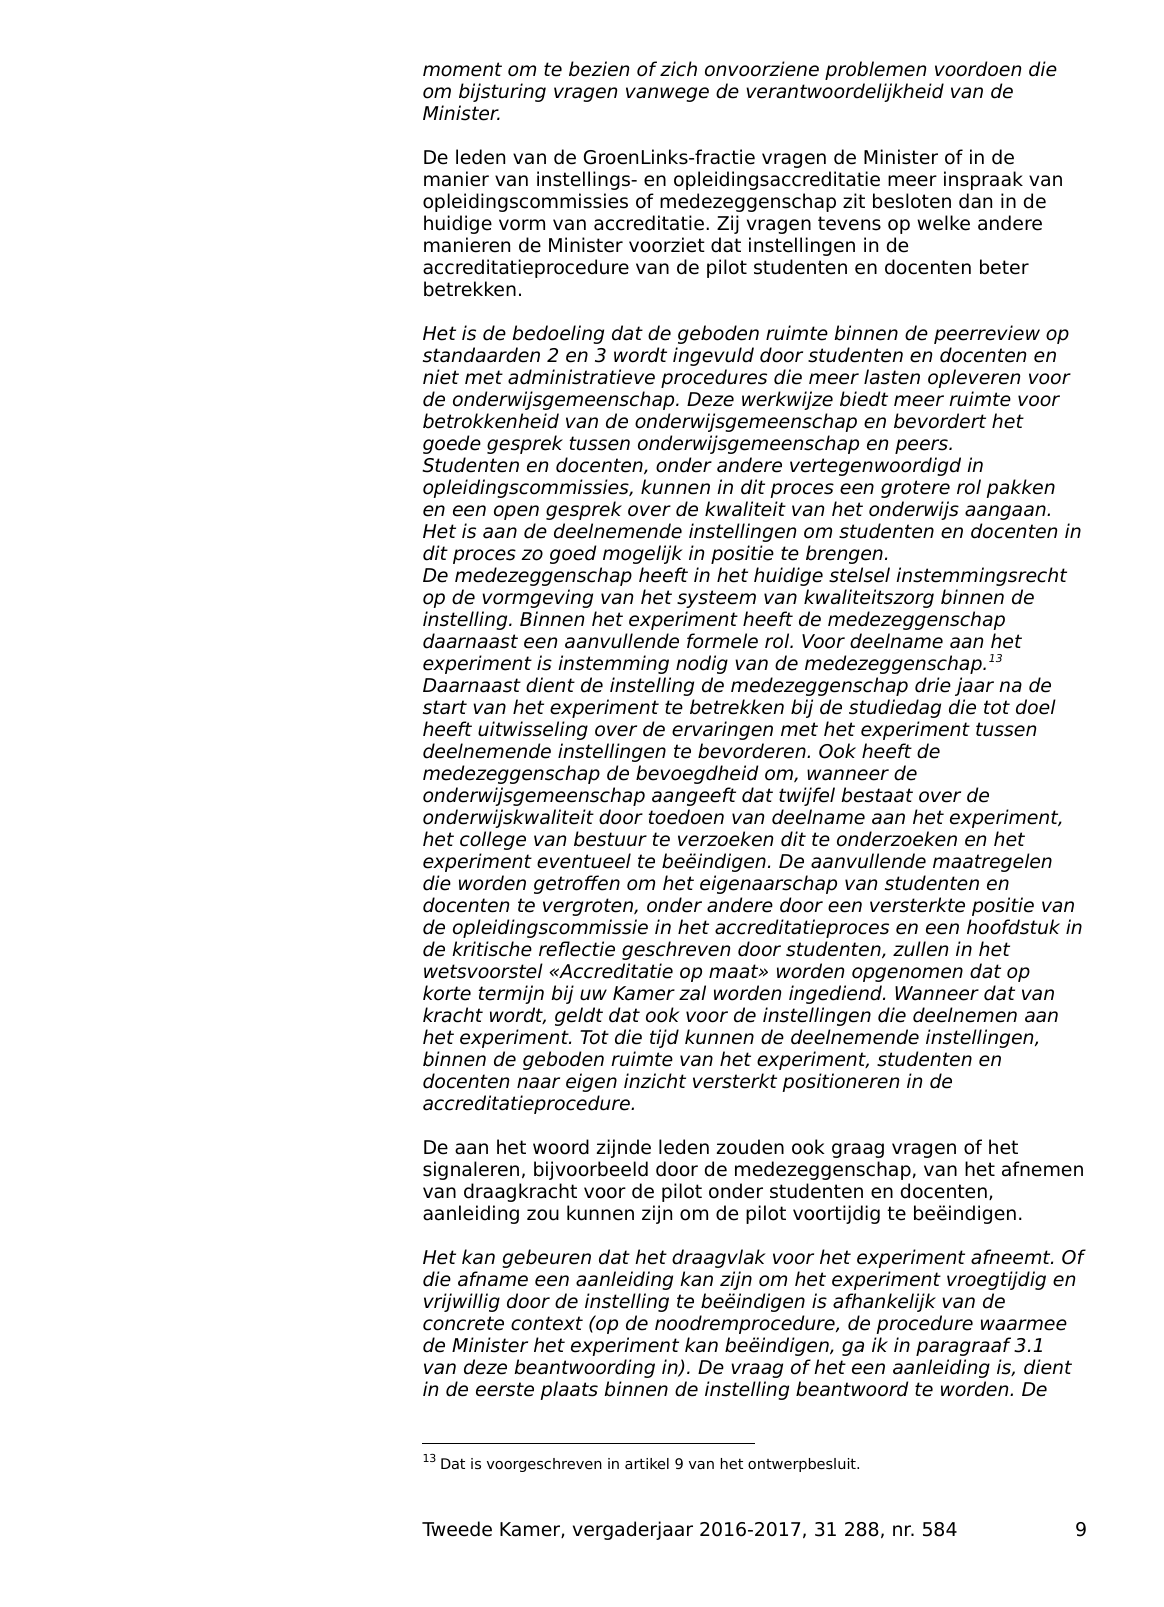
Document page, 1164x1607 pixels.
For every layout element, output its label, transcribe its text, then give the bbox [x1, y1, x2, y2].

text Studenten en docenten, onder andere vertegenwoordigd in opleidingscommissies, kunnen in dit proces een grotere rol pakken en een open gesprek over de kwaliteit van het onderwijs aangaan. Het is aan de deelnemende instellingen om studenten en docenten in dit proces zo goed mogelijk in positie te brengen. [422, 455, 1087, 565]
text Het kan gebeuren dat het draagvlak voor het experiment afneemt. Of die afname een aanleiding kan zijn om het experiment vroegtijdig en vrijwillig door de instelling te beëindigen is afhankelijk van de concrete context (op de noodremprocedure, de procedure waarmee de Minister het experiment kan beëindigen, ga ik in paragraaf 3.1 van deze beantwoording in). De vraag of het een aanleiding is, dient in de eerste plaats binnen de instelling beantwoord te worden. De [422, 1247, 1087, 1401]
text De leden van de GroenLinks-fractie vragen de Minister of in de manier van instellings- en opleidingsaccreditatie meer inspraak van opleidingscommissies of medezeggenschap zit besloten dan in de huidige vorm van accreditatie. Zij vragen tevens op welke andere manieren de Minister voorziet dat instellingen in de accreditatieprocedure van de pilot studenten en docenten beter betrekken. [422, 147, 1087, 301]
text De medezeggenschap heeft in het huidige stelsel instemmingsrecht op de vormgeving van het systeem van kwaliteitszorg binnen de instelling. Binnen het experiment heeft de medezeggenschap daarnaast een aanvullende formele rol. Voor deelname aan het experiment is instemming nodig van de medezeggenschap. Daarnaast dient de instelling de medezeggenschap drie jaar na de start van het experiment te betrekken bij de studiedag die tot doel heeft uitwisseling over de ervaringen met het experiment tussen deelnemende instellingen te bevorderen. Ook heeft de medezeggenschap de bevoegdheid om, wanneer de onderwijsgemeenschap aangeeft dat twijfel bestaat over de onderwijskwaliteit door toedoen van deelname aan het experiment, het college van bestuur te verzoeken dit te onderzoeken en het experiment eventueel te beëindigen. De aanvullende maatregelen die worden getroffen om het eigenaarschap van studenten en docenten te vergroten, onder andere door een versterkte positie van de opleidingscommissie in het accreditatieproces en een hoofdstuk in de kritische reflectie geschreven door studenten, zullen in het wetsvoorstel «Accreditatie op maat» worden opgenomen dat op korte termijn bij uw Kamer zal worden ingediend. Wanneer dat van kracht wordt, geldt dat ook voor de instellingen die deelnemen aan het experiment. Tot die tijd kunnen de deelnemende instellingen, binnen de geboden ruimte van het experiment, studenten en docenten naar eigen inzicht versterkt positioneren in de accreditatieprocedure. [422, 565, 1087, 1114]
text Dat is voorgeschreven in artikel 9 van het ontwerpbesluit. [422, 1452, 1087, 1474]
text Het is de bedoeling dat de geboden ruimte binnen de peerreview op standaarden 2 en 3 wordt ingevuld door studenten en docenten en niet met administratieve procedures die meer lasten opleveren voor de onderwijsgemeenschap. Deze werkwijze biedt meer ruimte voor betrokkenheid van de onderwijsgemeenschap en bevordert het goede gesprek tussen onderwijsgemeenschap en peers. [422, 323, 1087, 455]
text De aan het woord zijnde leden zouden ook graag vragen of het signaleren, bijvoorbeeld door de medezeggenschap, van het afnemen van draagkracht voor de pilot onder studenten en docenten, aanleiding zou kunnen zijn om de pilot voortijdig te beëindigen. [422, 1137, 1087, 1224]
text moment om te bezien of zich onvoorziene problemen voordoen die om bijsturing vragen vanwege de verantwoordelijkheid van de Minister. [422, 59, 1087, 125]
